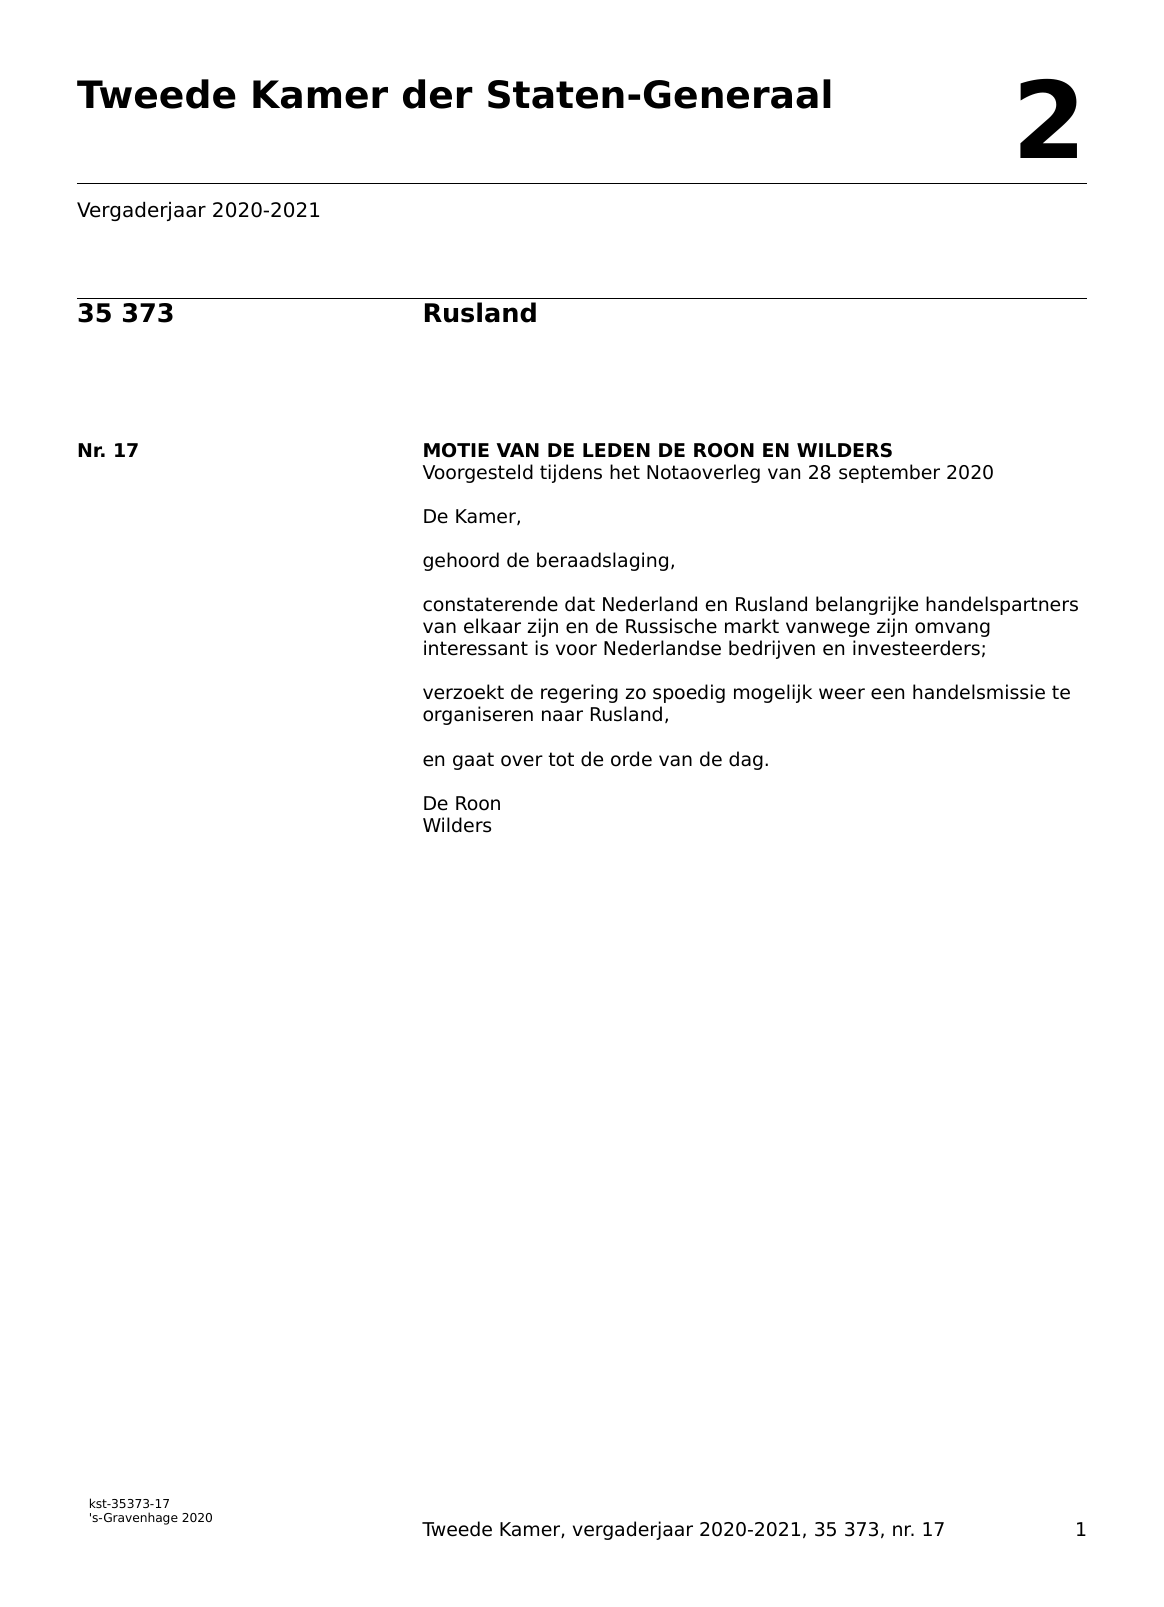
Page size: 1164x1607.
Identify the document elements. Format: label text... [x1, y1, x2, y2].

text verzoekt de regering zo spoedig mogelijk weer een handelsmissie te organiseren naar Rusland, [422, 682, 1087, 726]
text Wilders [422, 814, 1087, 837]
text kst-35373-17 [88, 1497, 323, 1511]
text De Kamer, [422, 506, 1087, 528]
text en gaat over tot de orde van de dag. [422, 748, 1087, 770]
text 's-Gravenhage 2020 [88, 1511, 323, 1525]
table_cell Vergaderjaar 2020-2021 [77, 184, 1087, 298]
text Voorgesteld tijdens het Notaoverleg van 28 september 2020 [422, 462, 1087, 484]
subtitle Nr. 17 MOTIE VAN DE LEDEN DE ROON EN WILDERS [77, 440, 1087, 462]
subtitle 35 373 Rusland [77, 299, 1087, 329]
text constaterende dat Nederland en Rusland belangrijke handelspartners van elkaar zijn en de Russische markt vanwege zijn omvang interessant is voor Nederlandse bedrijven en investeerders; [422, 594, 1087, 660]
text De Roon [422, 793, 1087, 814]
table_header Tweede Kamer der Staten-Generaal [77, 59, 886, 183]
text gehoord de beraadslaging, [422, 550, 1087, 572]
table_header 2 [886, 59, 1087, 183]
